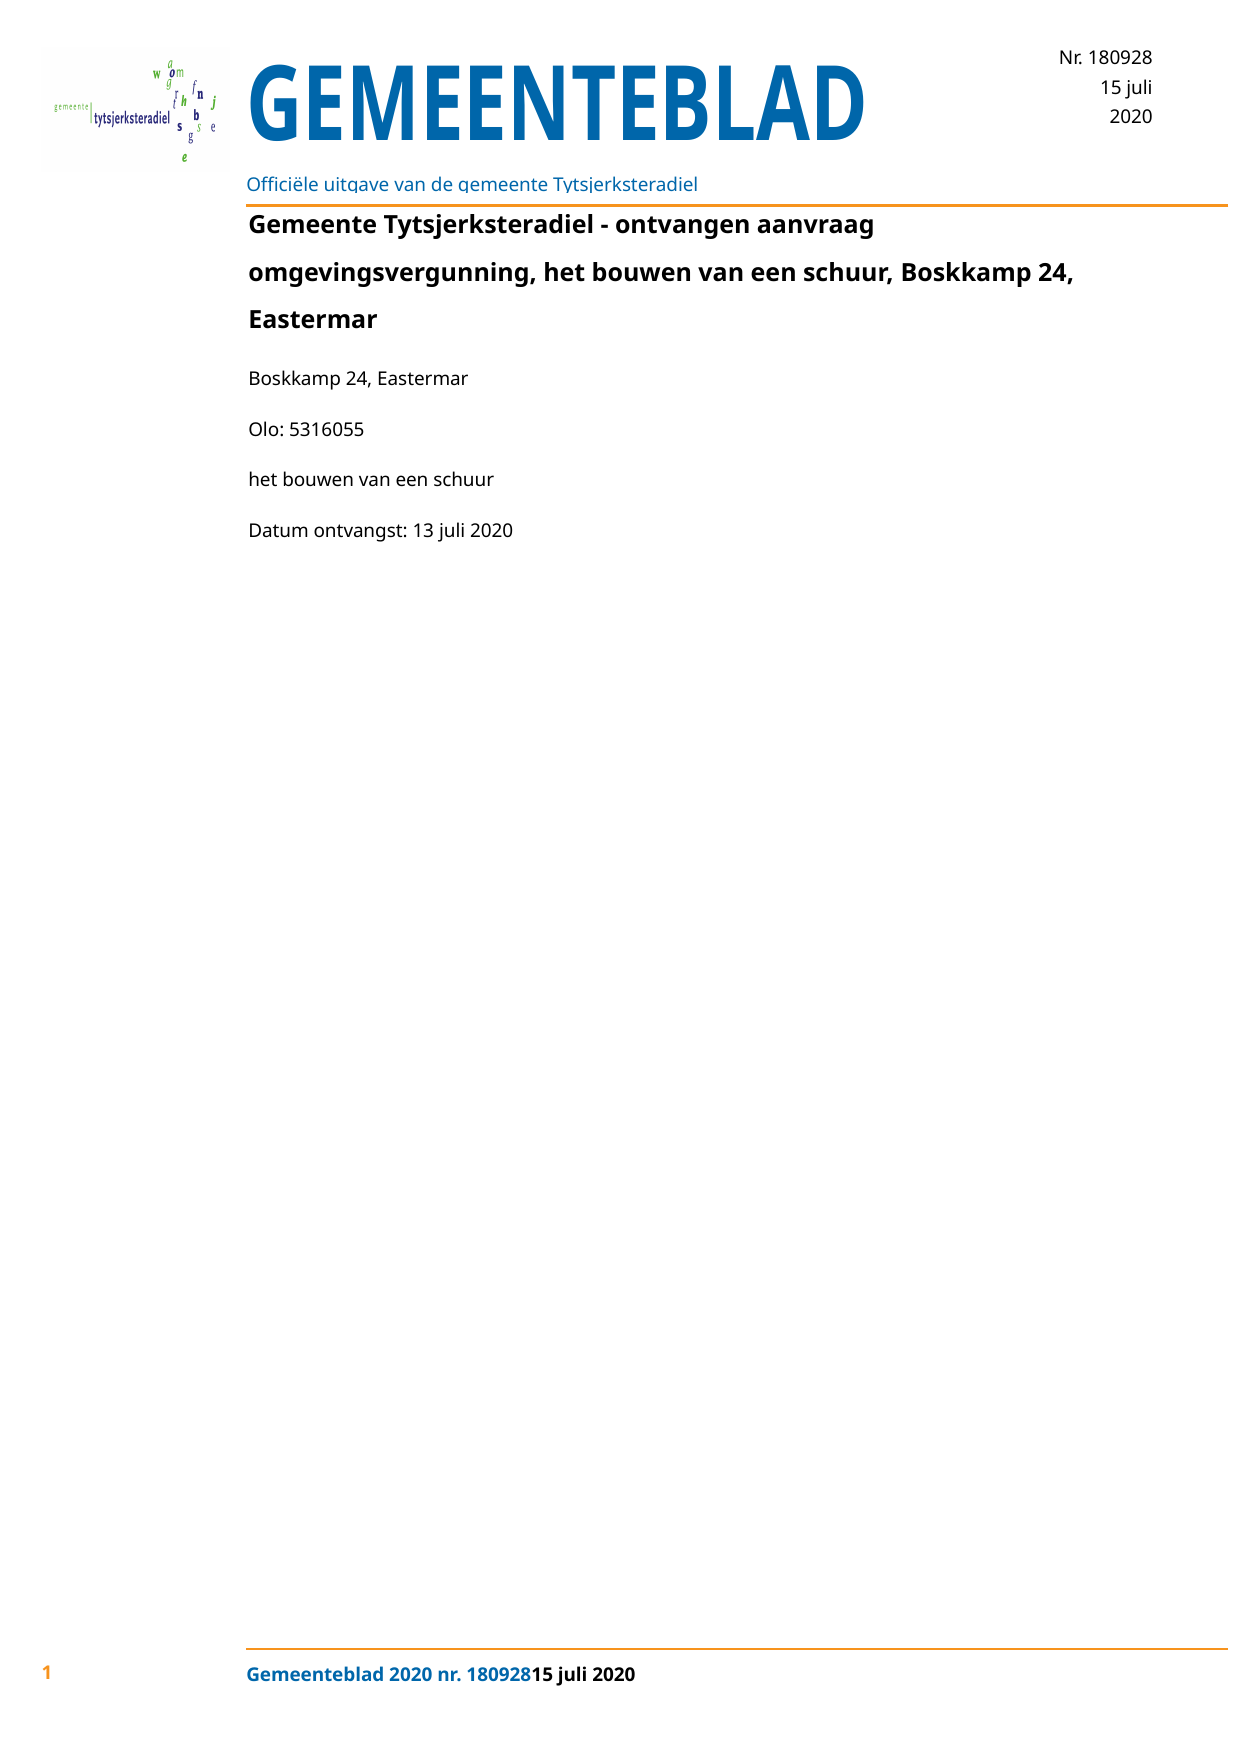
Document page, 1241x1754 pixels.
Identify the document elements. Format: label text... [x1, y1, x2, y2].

text Datum ontvangst: 13 juli 2020 [248, 517, 1152, 542]
text Gemeente Tytsjerksteradiel - ontvangen aanvraag omgevingsvergunning, het bouwen van een schuur, Boskkamp 24, Eastermar [248, 207, 1152, 336]
text Olo: 5316055 [248, 416, 1152, 442]
picture [41, 47, 231, 172]
text Boskkamp 24, Eastermar [248, 366, 1152, 391]
text het bouwen van een schuur [248, 466, 1152, 492]
